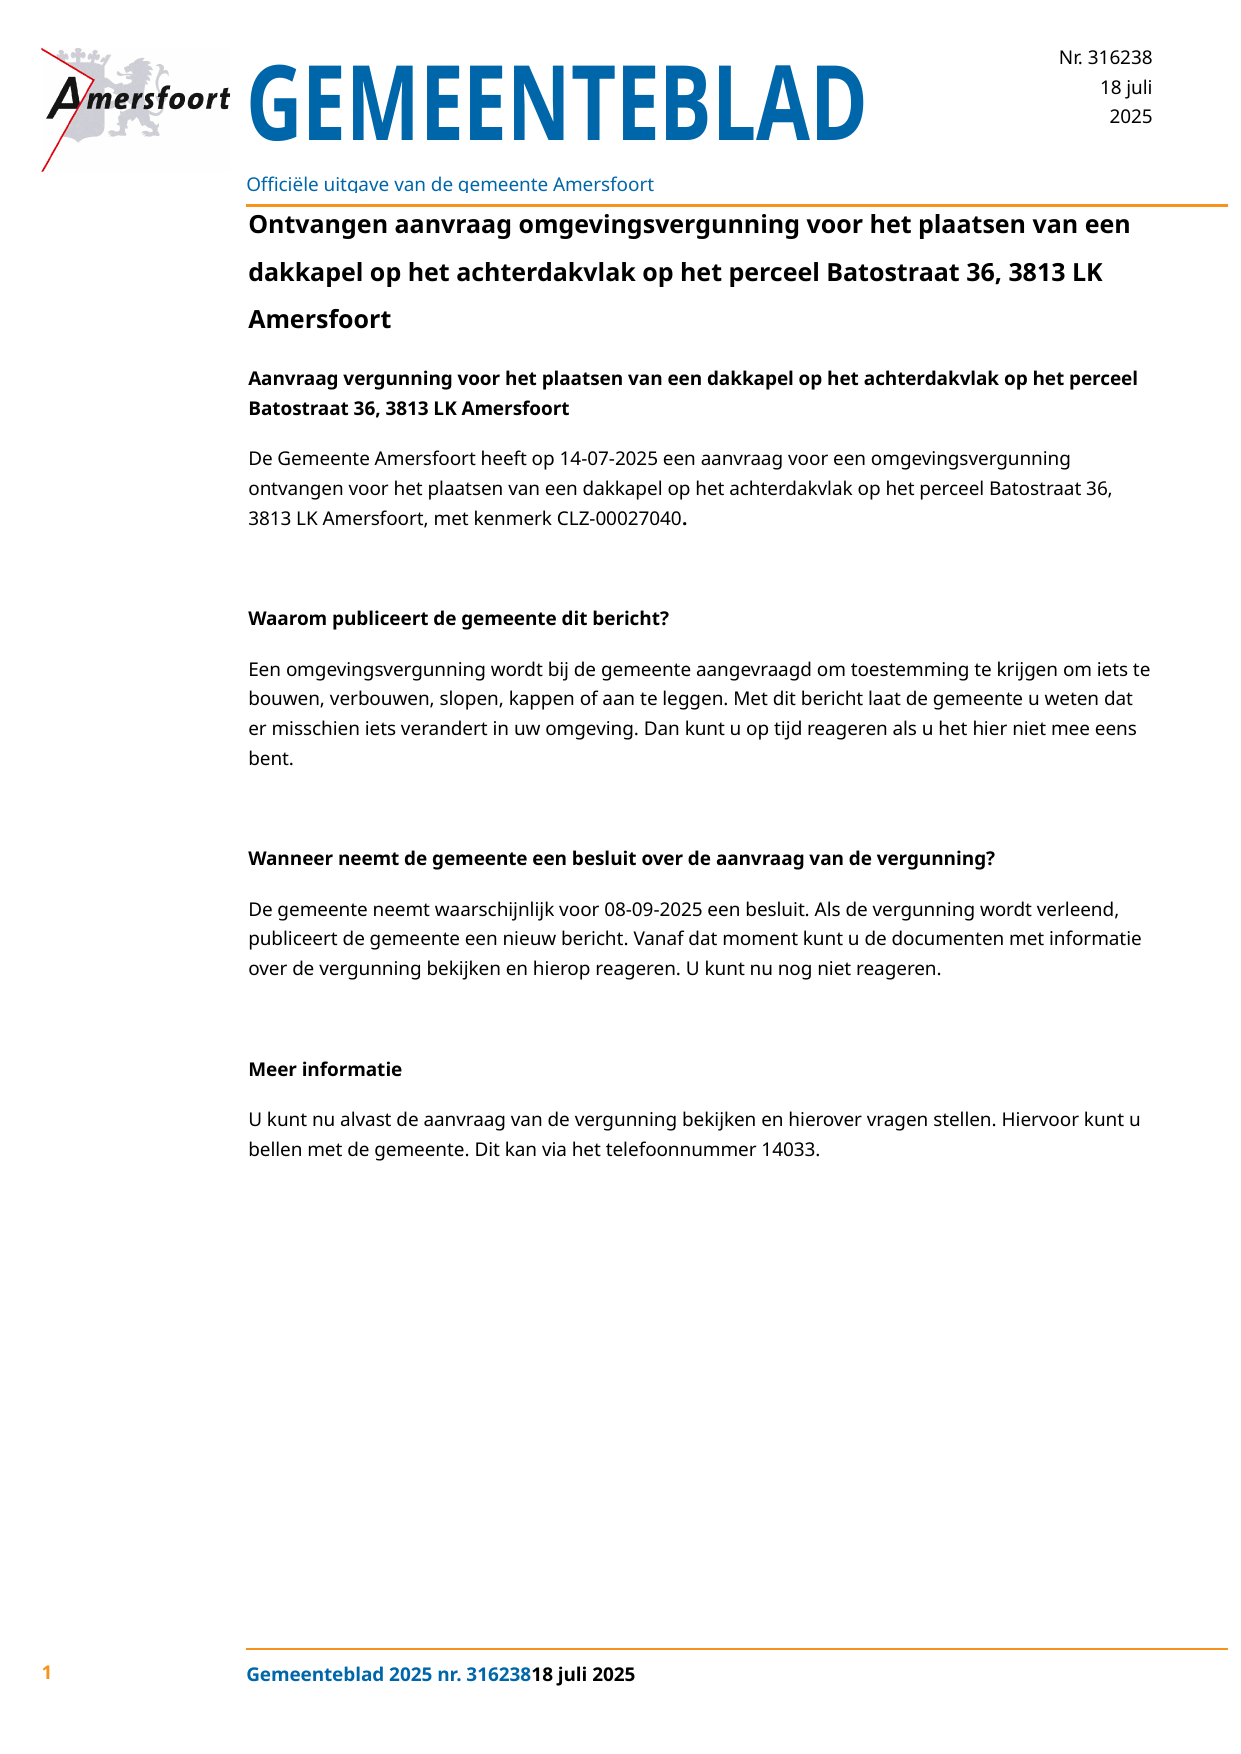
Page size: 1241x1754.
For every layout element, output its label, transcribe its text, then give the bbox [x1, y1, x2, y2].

text Ontvangen aanvraag omgevingsvergunning voor het plaatsen van een dakkapel op het achterdakvlak op het perceel Batostraat 36, 3813 LK Amersfoort [248, 207, 1152, 336]
text Een omgevingsvergunning wordt bij de gemeente aangevraagd om toestemming te krijgen om iets te bouwen, verbouwen, slopen, kappen of aan te leggen. Met dit bericht laat de gemeente u weten dat er misschien iets verandert in uw omgeving. Dan kunt u op tijd reageren als u het hier niet mee eens bent. [248, 656, 1152, 770]
text De gemeente neemt waarschijnlijk voor 08-09-2025 een besluit. Als de vergunning wordt verleend, publiceert de gemeente een nieuw bericht. Vanaf dat moment kunt u de documenten met informatie over de vergunning bekijken en hierop reageren. U kunt nu nog niet reageren. [248, 896, 1152, 981]
text Meer informatie [248, 1056, 1152, 1082]
text Aanvraag vergunning voor het plaatsen van een dakkapel op het achterdakvlak op het perceel Batostraat 36, 3813 LK Amersfoort [248, 366, 1152, 421]
text U kunt nu alvast de aanvraag van de vergunning bekijken en hierover vragen stellen. Hiervoor kunt u bellen met de gemeente. Dit kan via het telefoonnummer 14033. [248, 1106, 1152, 1162]
text Wanneer neemt de gemeente een besluit over de aanvraag van de vergunning? [248, 846, 1152, 871]
text Waarom publiceert de gemeente dit bericht? [248, 606, 1152, 631]
text De Gemeente Amersfoort heeft op 14-07-2025 een aanvraag voor een omgevingsvergunning ontvangen voor het plaatsen van een dakkapel op het achterdakvlak op het perceel Batostraat 36, 3813 LK Amersfoort, met kenmerk CLZ-00027040. [248, 446, 1152, 530]
picture [41, 47, 231, 172]
